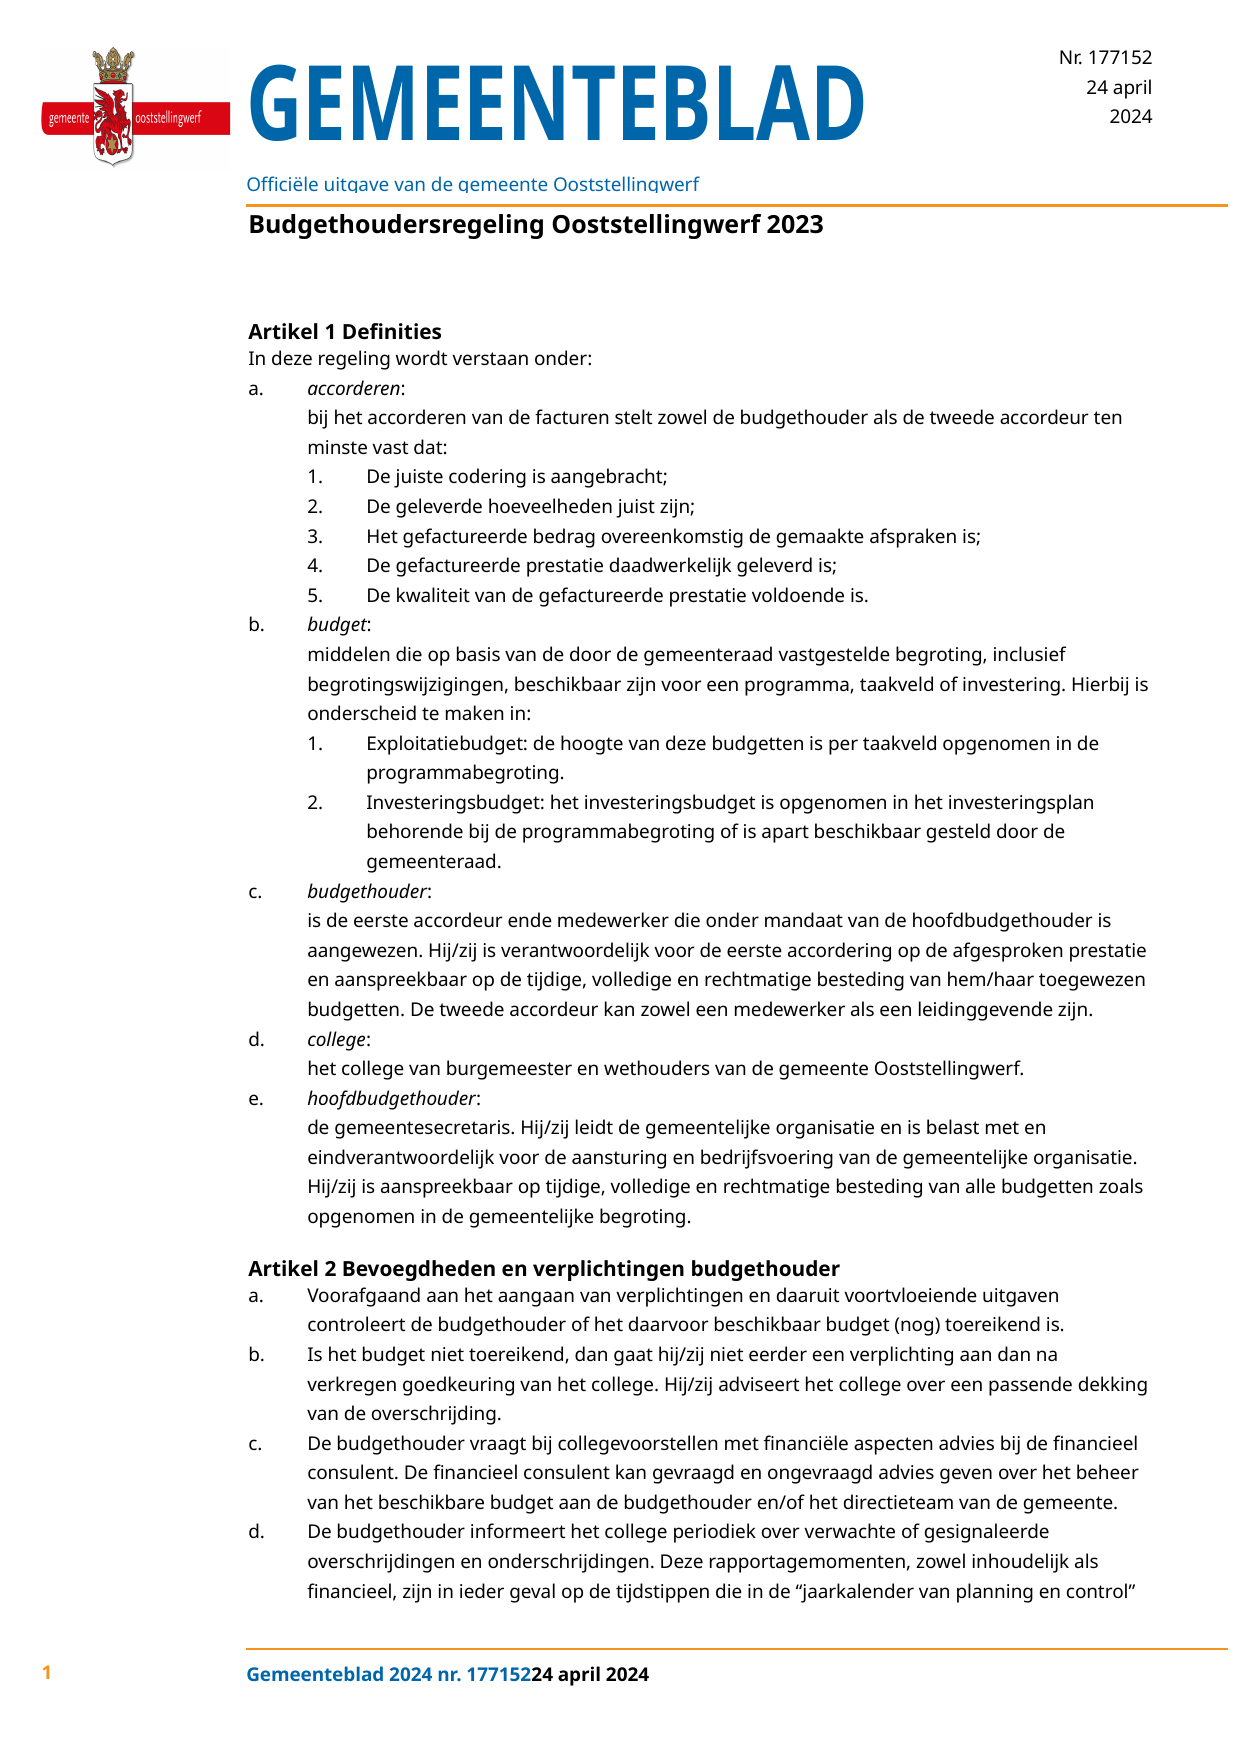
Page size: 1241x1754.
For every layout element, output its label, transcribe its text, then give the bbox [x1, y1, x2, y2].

list de gemeentesecretaris. Hij/zij leidt de gemeentelijke organisatie en is belast met en eindverantwoordelijk voor de aansturing en bedrijfsvoering van de gemeentelijke organisatie. Hij/zij is aanspreekbaar op tijdige, volledige en rechtmatige besteding van alle budgetten zoals opgenomen in de gemeentelijke begroting. [248, 1114, 1152, 1229]
list De geleverde hoeveelheden juist zijn; [307, 493, 1152, 519]
list Exploitatiebudget: de hoogte van deze budgetten is per taakveld opgenomen in de programmabegroting. [307, 730, 1152, 785]
list Is het budget niet toereikend, dan gaat hij/zij niet eerder een verplichting aan dan na verkregen goedkeuring van het college. Hij/zij adviseert het college over een passende dekking van de overschrijding. [248, 1341, 1152, 1426]
list hoofdbudgethouder: [248, 1085, 1152, 1111]
list accorderen: [248, 375, 1152, 401]
list De gefactureerde prestatie daadwerkelijk geleverd is; [307, 552, 1152, 578]
list Investeringsbudget: het investeringsbudget is opgenomen in het investeringsplan behorende bij de programmabegroting of is apart beschikbaar gesteld door de gemeenteraad. [307, 789, 1152, 874]
text Artikel 2 Bevoegdheden en verplichtingen budgethouder [248, 1254, 1152, 1282]
list Voorafgaand aan het aangaan van verplichtingen en daaruit voortvloeiende uitgaven controleert de budgethouder of het daarvoor beschikbaar budget (nog) toereikend is. [248, 1282, 1152, 1337]
list bij het accorderen van de facturen stelt zowel de budgethouder als de tweede accordeur ten minste vast dat: [248, 404, 1152, 460]
list middelen die op basis van de door de gemeenteraad vastgestelde begroting, inclusief begrotingswijzigingen, beschikbaar zijn voor een programma, taakveld of investering. Hierbij is onderscheid te maken in: [248, 641, 1152, 726]
list budget: [248, 612, 1152, 637]
text Artikel 1 Definities [248, 317, 1152, 345]
list is de eerste accordeur ende medewerker die onder mandaat van de hoofdbudgethouder is aangewezen. Hij/zij is verantwoordelijk voor de eerste accordering op de afgesproken prestatie en aanspreekbaar op de tijdige, volledige en rechtmatige besteding van hem/haar toegewezen budgetten. De tweede accordeur kan zowel een medewerker als een leidinggevende zijn. [248, 907, 1152, 1022]
list college: [248, 1026, 1152, 1051]
list De budgethouder vraagt bij collegevoorstellen met financiële aspecten advies bij de financieel consulent. De financieel consulent kan gevraagd en ongevraagd advies geven over het beheer van het beschikbare budget aan de budgethouder en/of het directieteam van de gemeente. [248, 1430, 1152, 1515]
list het college van burgemeester en wethouders van de gemeente Ooststellingwerf. [248, 1055, 1152, 1081]
list De juiste codering is aangebracht; [307, 464, 1152, 489]
list Het gefactureerde bedrag overeenkomstig de gemaakte afspraken is; [307, 523, 1152, 548]
picture [41, 47, 231, 172]
text Budgethoudersregeling Ooststellingwerf 2023 [248, 207, 1152, 241]
list budgethouder: [248, 878, 1152, 903]
text In deze regeling wordt verstaan onder: [248, 345, 1152, 371]
list De budgethouder informeert het college periodiek over verwachte of gesignaleerde overschrijdingen en onderschrijdingen. Deze rapportagemomenten, zowel inhoudelijk als financieel, zijn in ieder geval op de tijdstippen die in de “jaarkalender van planning en control” [248, 1519, 1152, 1604]
list De kwaliteit van de gefactureerde prestatie voldoende is. [307, 582, 1152, 608]
